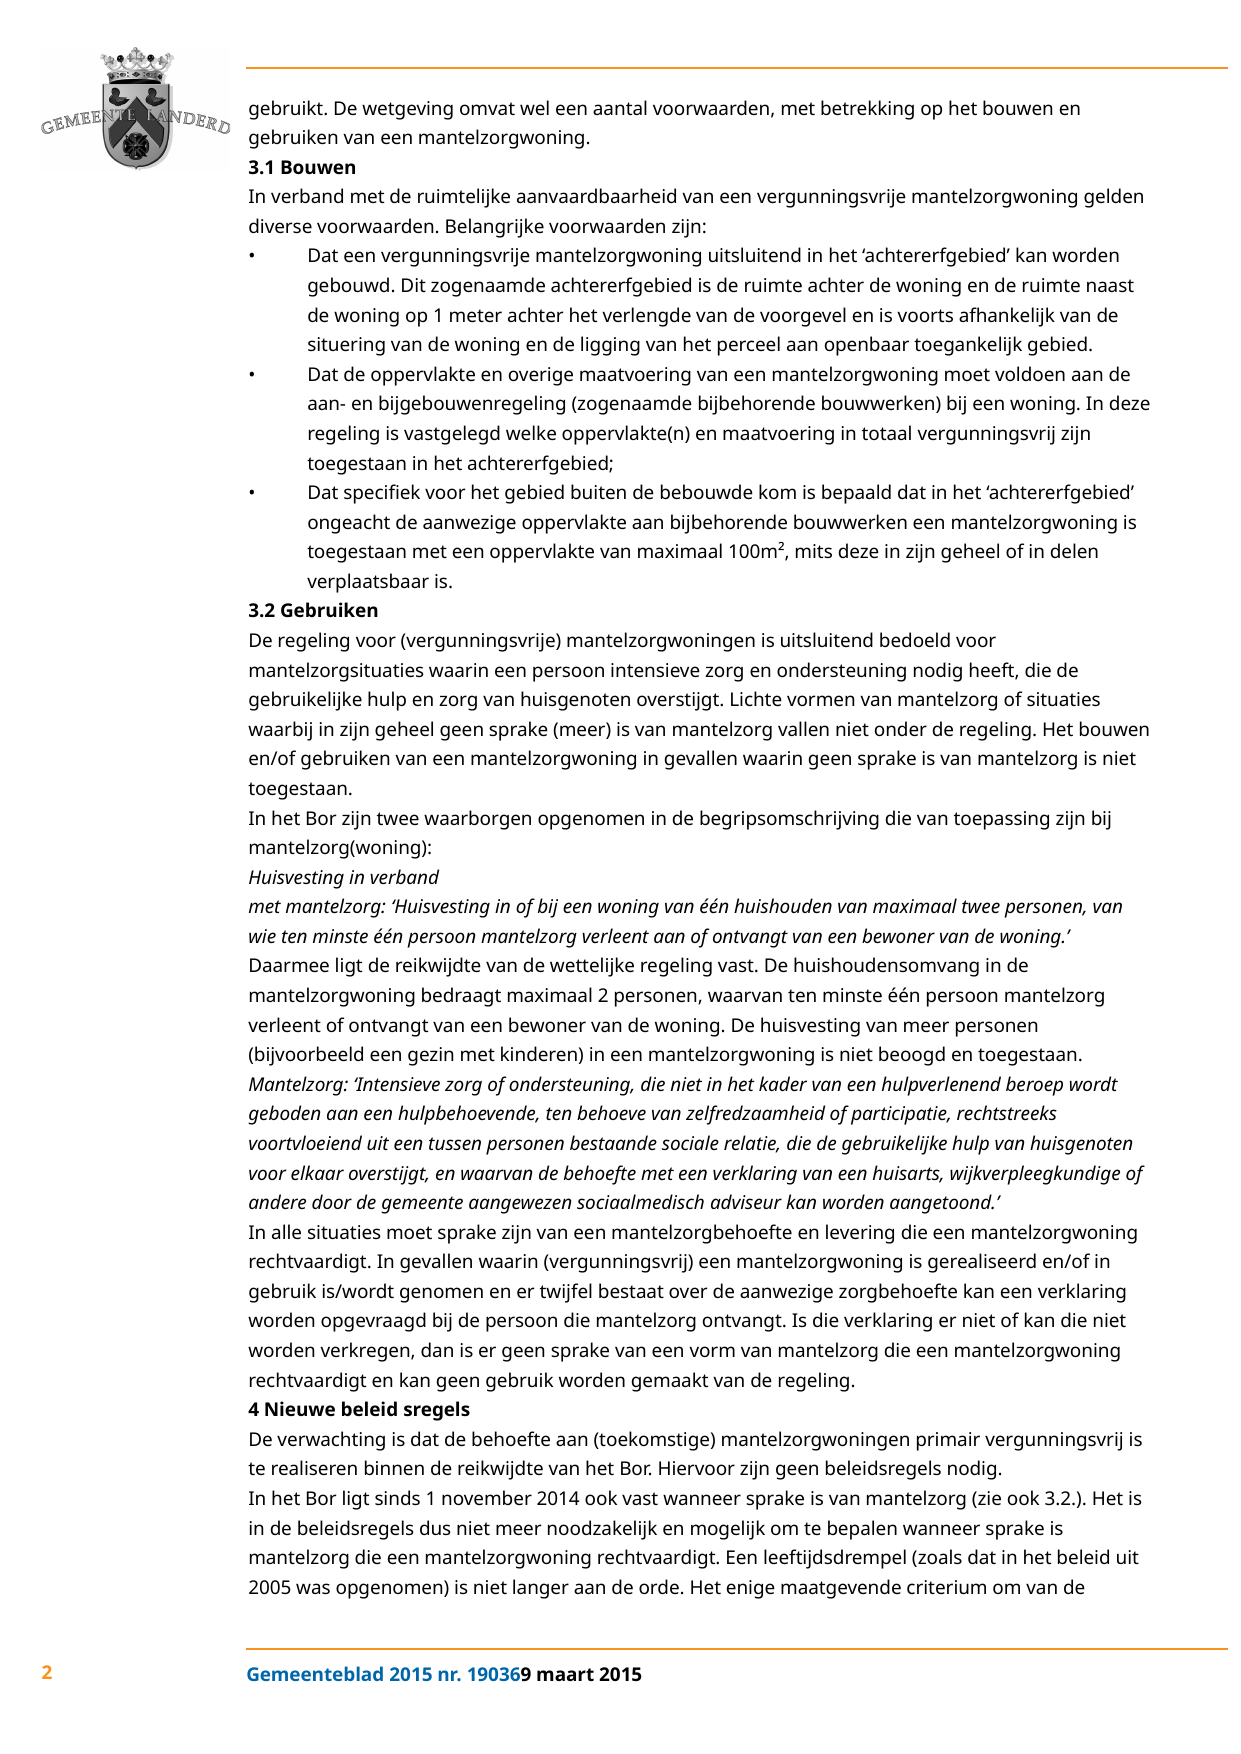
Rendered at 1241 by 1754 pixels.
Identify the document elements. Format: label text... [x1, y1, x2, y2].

text De regeling voor (vergunningsvrije) mantelzorgwoningen is uitsluitend bedoeld voor mantelzorgsituaties waarin een persoon intensieve zorg en ondersteuning nodig heeft, die de gebruikelijke hulp en zorg van huisgenoten overstijgt. Lichte vormen van mantelzorg of situaties waarbij in zijn geheel geen sprake (meer) is van mantelzorg vallen niet onder de regeling. Het bouwen en/of gebruiken van een mantelzorgwoning in gevallen waarin geen sprake is van mantelzorg is niet toegestaan. [248, 627, 1152, 801]
text In het Bor ligt sinds 1 november 2014 ook vast wanneer sprake is van mantelzorg (zie ook 3.2.). Het is in de beleidsregels dus niet meer noodzakelijk en mogelijk om te bepalen wanneer sprake is mantelzorg die een mantelzorgwoning rechtvaardigt. Een leeftijdsdrempel (zoals dat in het beleid uit 2005 was opgenomen) is niet langer aan de orde. Het enige maatgevende criterium om van de [248, 1485, 1152, 1600]
list Dat een vergunningsvrije mantelzorgwoning uitsluitend in het ‘achtererfgebied’ kan worden gebouwd. Dit zogenaamde achtererfgebied is de ruimte achter de woning en de ruimte naast de woning op 1 meter achter het verlengde van de voorgevel en is voorts afhankelijk van de situering van de woning en de ligging van het perceel aan openbaar toegankelijk gebied. [248, 243, 1152, 357]
text Mantelzorg: ‘Intensieve zorg of ondersteuning, die niet in het kader van een hulpverlenend beroep wordt geboden aan een hulpbehoevende, ten behoeve van zelfredzaamheid of participatie, rechtstreeks voortvloeiend uit een tussen personen bestaande sociale relatie, die de gebruikelijke hulp van huisgenoten voor elkaar overstijgt, en waarvan de behoefte met een verklaring van een huisarts, wijkverpleegkundige of andere door de gemeente aangewezen sociaalmedisch adviseur kan worden aangetoond.’ [248, 1071, 1152, 1215]
text 3.1 Bouwen [248, 154, 1152, 180]
text In alle situaties moet sprake zijn van een mantelzorgbehoefte en levering die een mantelzorgwoning rechtvaardigt. In gevallen waarin (vergunningsvrij) een mantelzorgwoning is gerealiseerd en/of in gebruik is/wordt genomen en er twijfel bestaat over de aanwezige zorgbehoefte kan een verklaring worden opgevraagd bij de persoon die mantelzorg ontvangt. Is die verklaring er niet of kan die niet worden verkregen, dan is er geen sprake van een vorm van mantelzorg die een mantelzorgwoning rechtvaardigt en kan geen gebruik worden gemaakt van de regeling. [248, 1219, 1152, 1393]
text Huisvesting in verband [248, 864, 1152, 890]
list Dat de oppervlakte en overige maatvoering van een mantelzorgwoning moet voldoen aan de aan- en bijgebouwenregeling (zogenaamde bijbehorende bouwwerken) bij een woning. In deze regeling is vastgelegd welke oppervlakte(n) en maatvoering in totaal vergunningsvrij zijn toegestaan in het achtererfgebied; [248, 361, 1152, 476]
text In verband met de ruimtelijke aanvaardbaarheid van een vergunningsvrije mantelzorgwoning gelden diverse voorwaarden. Belangrijke voorwaarden zijn: [248, 183, 1152, 239]
picture [41, 47, 231, 172]
text In het Bor zijn twee waarborgen opgenomen in de begripsomschrijving die van toepassing zijn bij mantelzorg(woning): [248, 805, 1152, 860]
text met mantelzorg: ‘Huisvesting in of bij een woning van één huishouden van maximaal twee personen, van wie ten minste één persoon mantelzorg verleent aan of ontvangt van een bewoner van de woning.’ [248, 893, 1152, 949]
text Daarmee ligt de reikwijdte van de wettelijke regeling vast. De huishoudensomvang in de mantelzorgwoning bedraagt maximaal 2 personen, waarvan ten minste één persoon mantelzorg verleent of ontvangt van een bewoner van de woning. De huisvesting van meer personen (bijvoorbeeld een gezin met kinderen) in een mantelzorgwoning is niet beoogd en toegestaan. [248, 953, 1152, 1067]
text 3.2 Gebruiken [248, 598, 1152, 623]
text 4 Nieuwe beleid sregels [248, 1396, 1152, 1422]
text De verwachting is dat de behoefte aan (toekomstige) mantelzorgwoningen primair vergunningsvrij is te realiseren binnen de reikwijdte van het Bor. Hiervoor zijn geen beleidsregels nodig. [248, 1426, 1152, 1481]
list Dat specifiek voor het gebied buiten de bebouwde kom is bepaald dat in het ‘achtererfgebied’ ongeacht de aanwezige oppervlakte aan bijbehorende bouwwerken een mantelzorgwoning is toegestaan met een oppervlakte van maximaal 100m², mits deze in zijn geheel of in delen verplaatsbaar is. [248, 479, 1152, 594]
text gebruikt. De wetgeving omvat wel een aantal voorwaarden, met betrekking op het bouwen en gebruiken van een mantelzorgwoning. [248, 95, 1152, 150]
